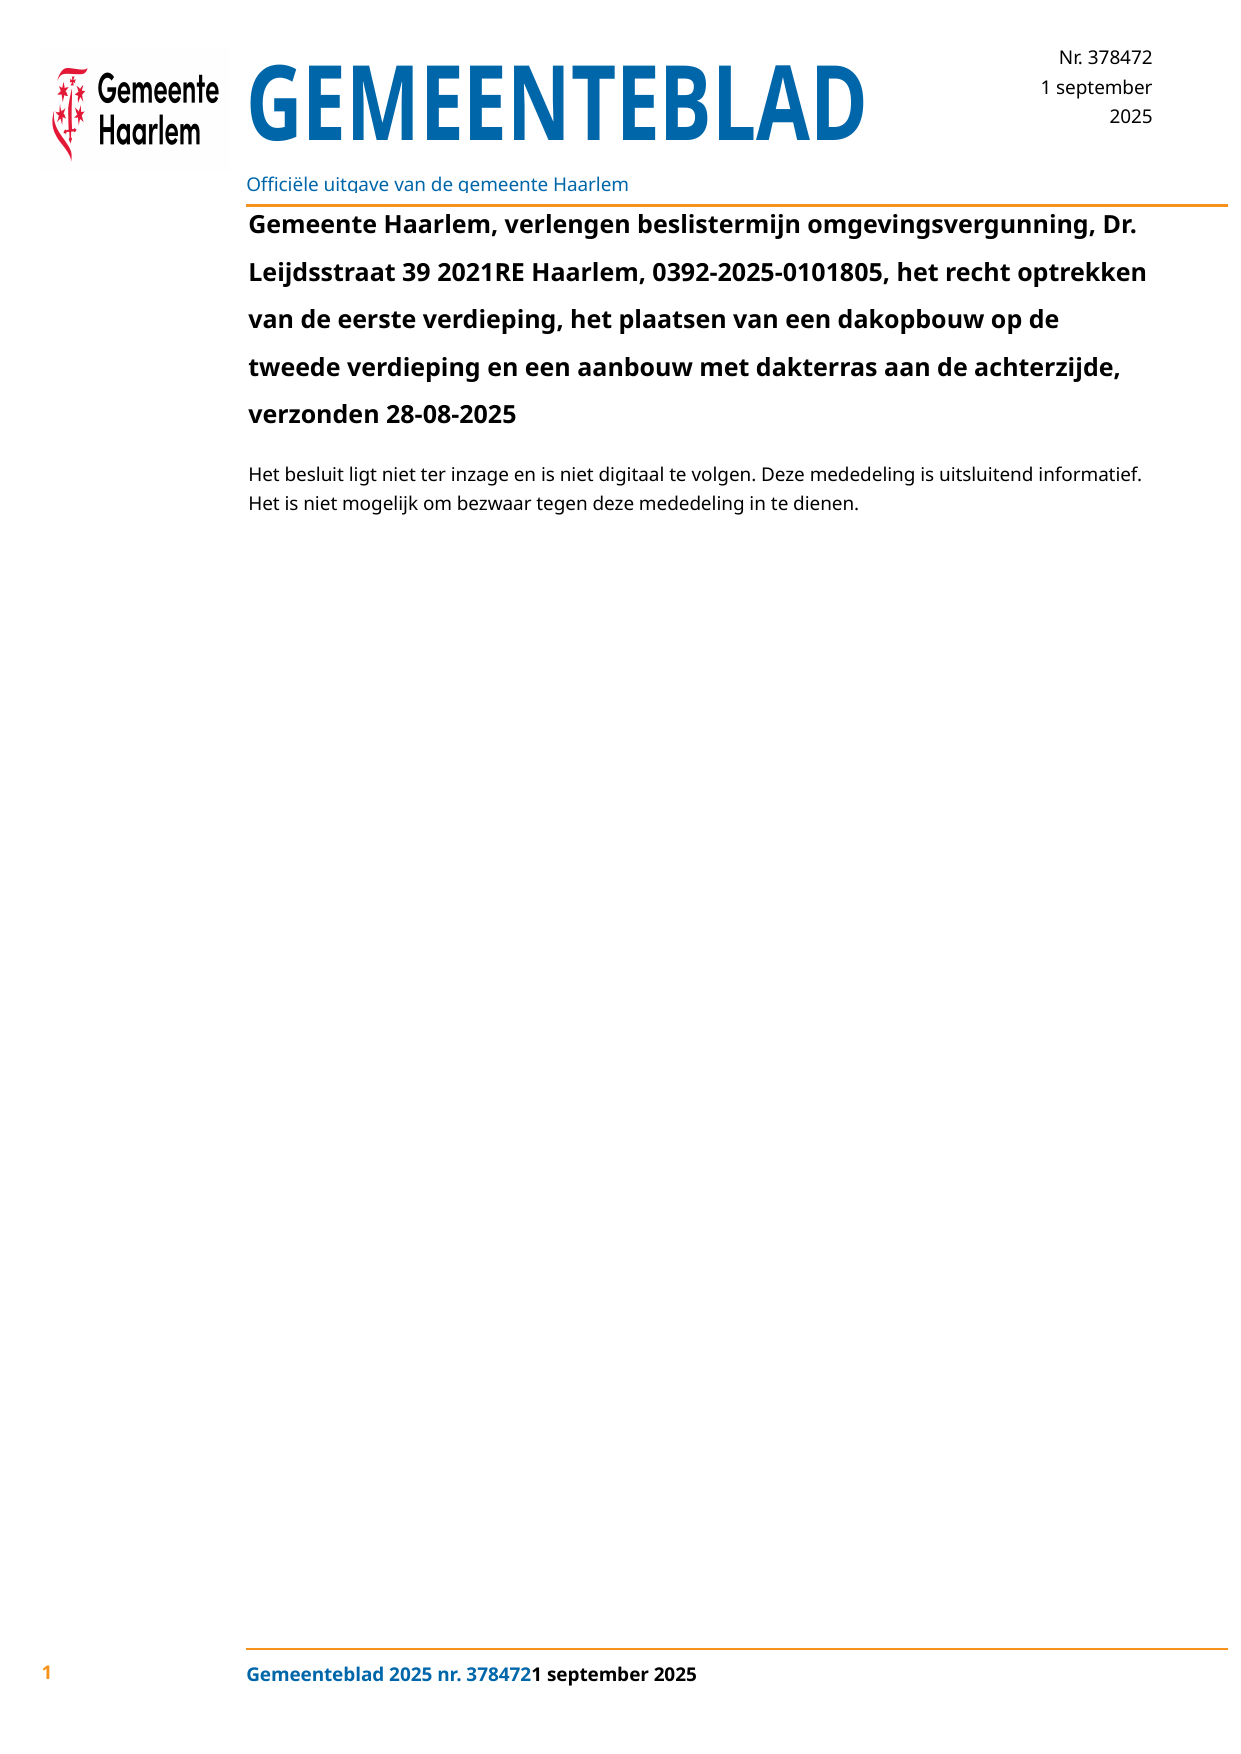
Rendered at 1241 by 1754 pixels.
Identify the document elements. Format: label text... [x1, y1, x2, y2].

text Gemeente Haarlem, verlengen beslistermijn omgevingsvergunning, Dr. Leijdsstraat 39 2021RE Haarlem, 0392-2025-0101805, het recht optrekken van de eerste verdieping, het plaatsen van een dakopbouw op de tweede verdieping en een aanbouw met dakterras aan de achterzijde, verzonden 28-08-2025 [248, 207, 1152, 431]
picture [41, 47, 231, 172]
text Het besluit ligt niet ter inzage en is niet digitaal te volgen. Deze mededeling is uitsluitend informatief. Het is niet mogelijk om bezwaar tegen deze mededeling in te dienen. [248, 461, 1152, 516]
